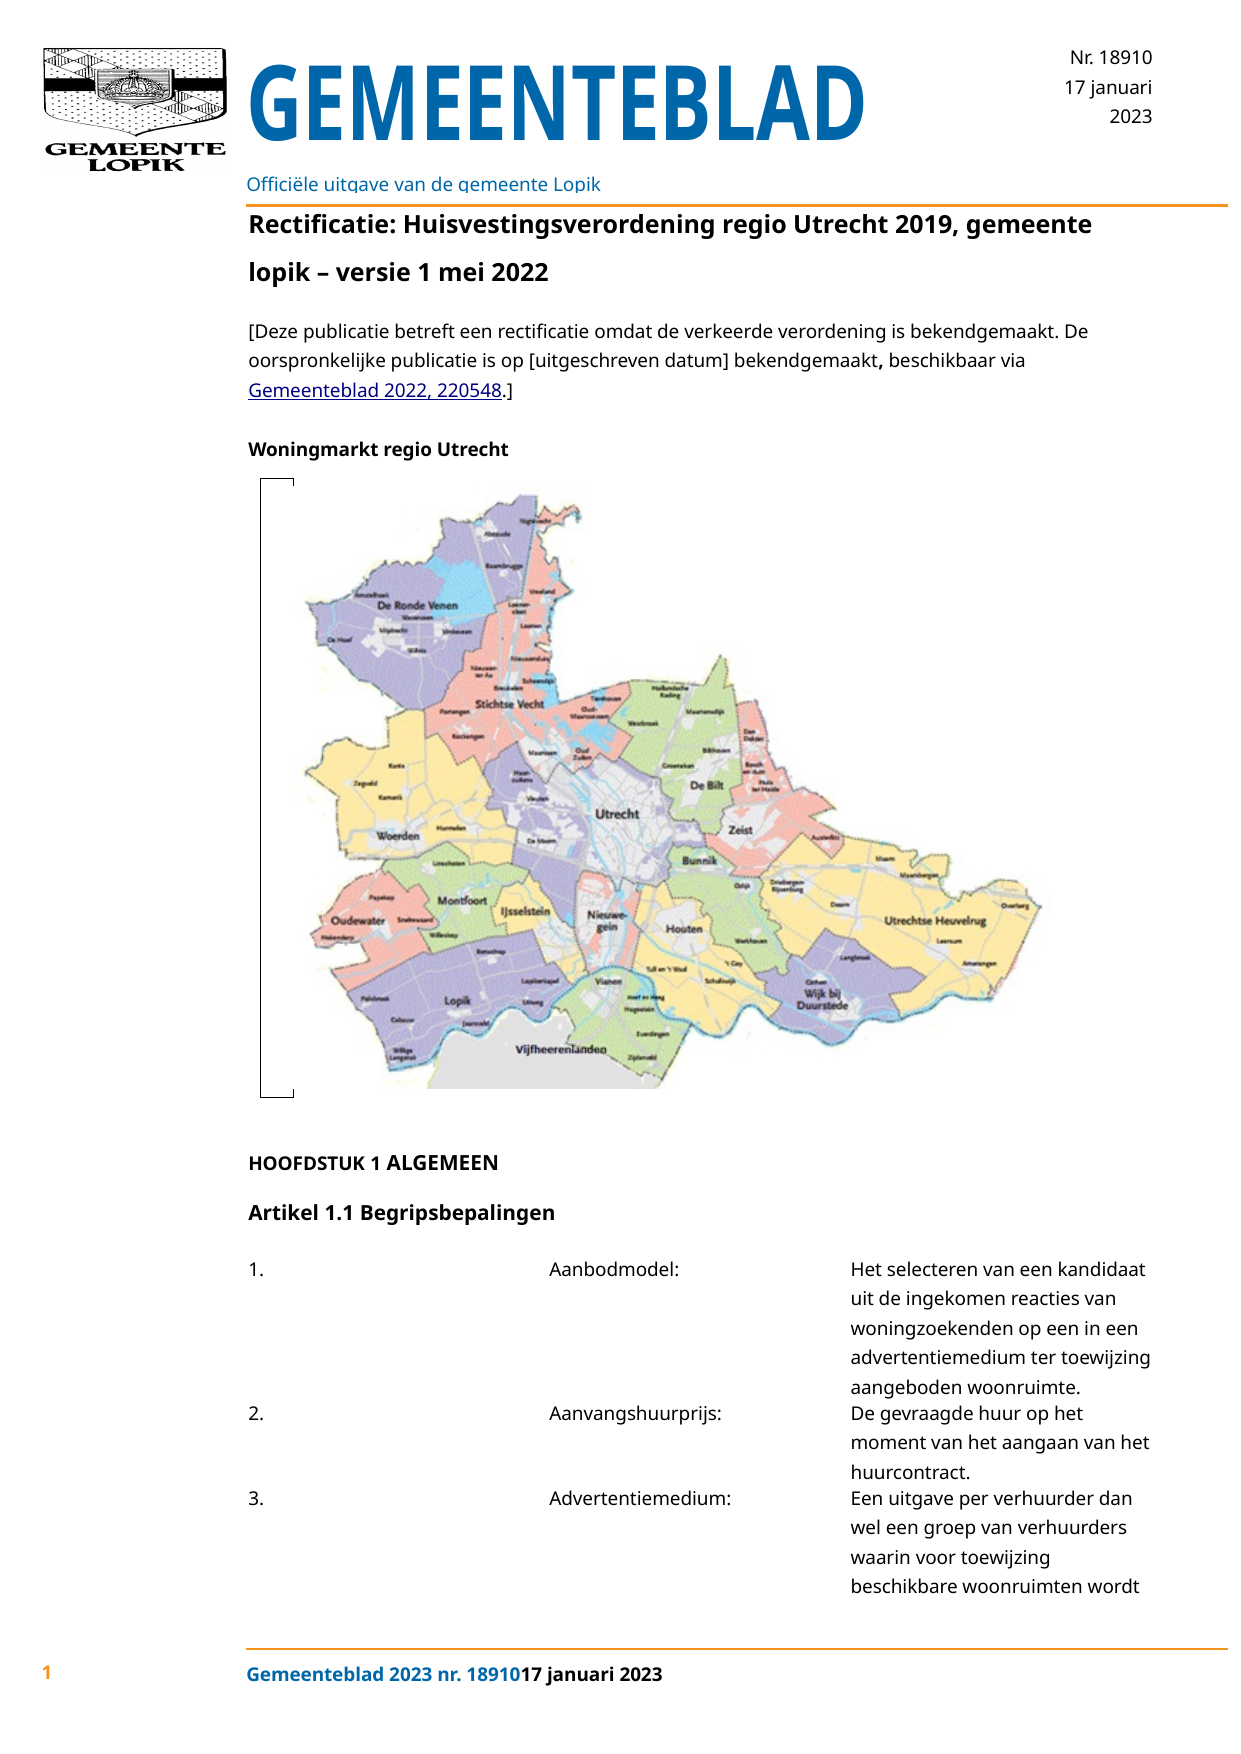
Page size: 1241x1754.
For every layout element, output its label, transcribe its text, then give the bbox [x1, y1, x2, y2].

table_cell Aanvangshuurprijs: [549, 1400, 850, 1485]
text [Deze publicatie betreft een rectificatie omdat de verkeerde verordening is bekendgemaakt. De oorspronkelijke publicatie is op [uitgeschreven datum] bekendgemaakt, beschikbaar via Gemeenteblad 2022, 220548.] [248, 318, 1152, 403]
picture [41, 47, 231, 172]
text HOOFDSTUK 1 ALGEMEEN [248, 1148, 1152, 1177]
table_header 1. [248, 1256, 549, 1400]
picture [268, 486, 1155, 1089]
table_cell 2. [248, 1400, 549, 1485]
table_header Het selecteren van een kandidaat uit de ingekomen reacties van woningzoekenden op een in een advertentiemedium ter toewijzing aangeboden woonruimte. [850, 1256, 1152, 1400]
table_cell Advertentiemedium: [549, 1485, 850, 1599]
text Artikel 1.1 Begripsbepalingen [248, 1198, 1152, 1226]
table_cell Een uitgave per verhuurder dan wel een groep van verhuurders waarin voor toewijzing beschikbare woonruimten wordt [850, 1485, 1152, 1599]
table_cell 3. [248, 1485, 549, 1599]
table_cell De gevraagde huur op het moment van het aangaan van het huurcontract. [850, 1400, 1152, 1485]
text Rectificatie: Huisvestingsverordening regio Utrecht 2019, gemeente lopik – versie 1 mei 2022 [248, 207, 1152, 288]
text Woningmarkt regio Utrecht [248, 436, 1152, 462]
table_header Aanbodmodel: [549, 1256, 850, 1400]
